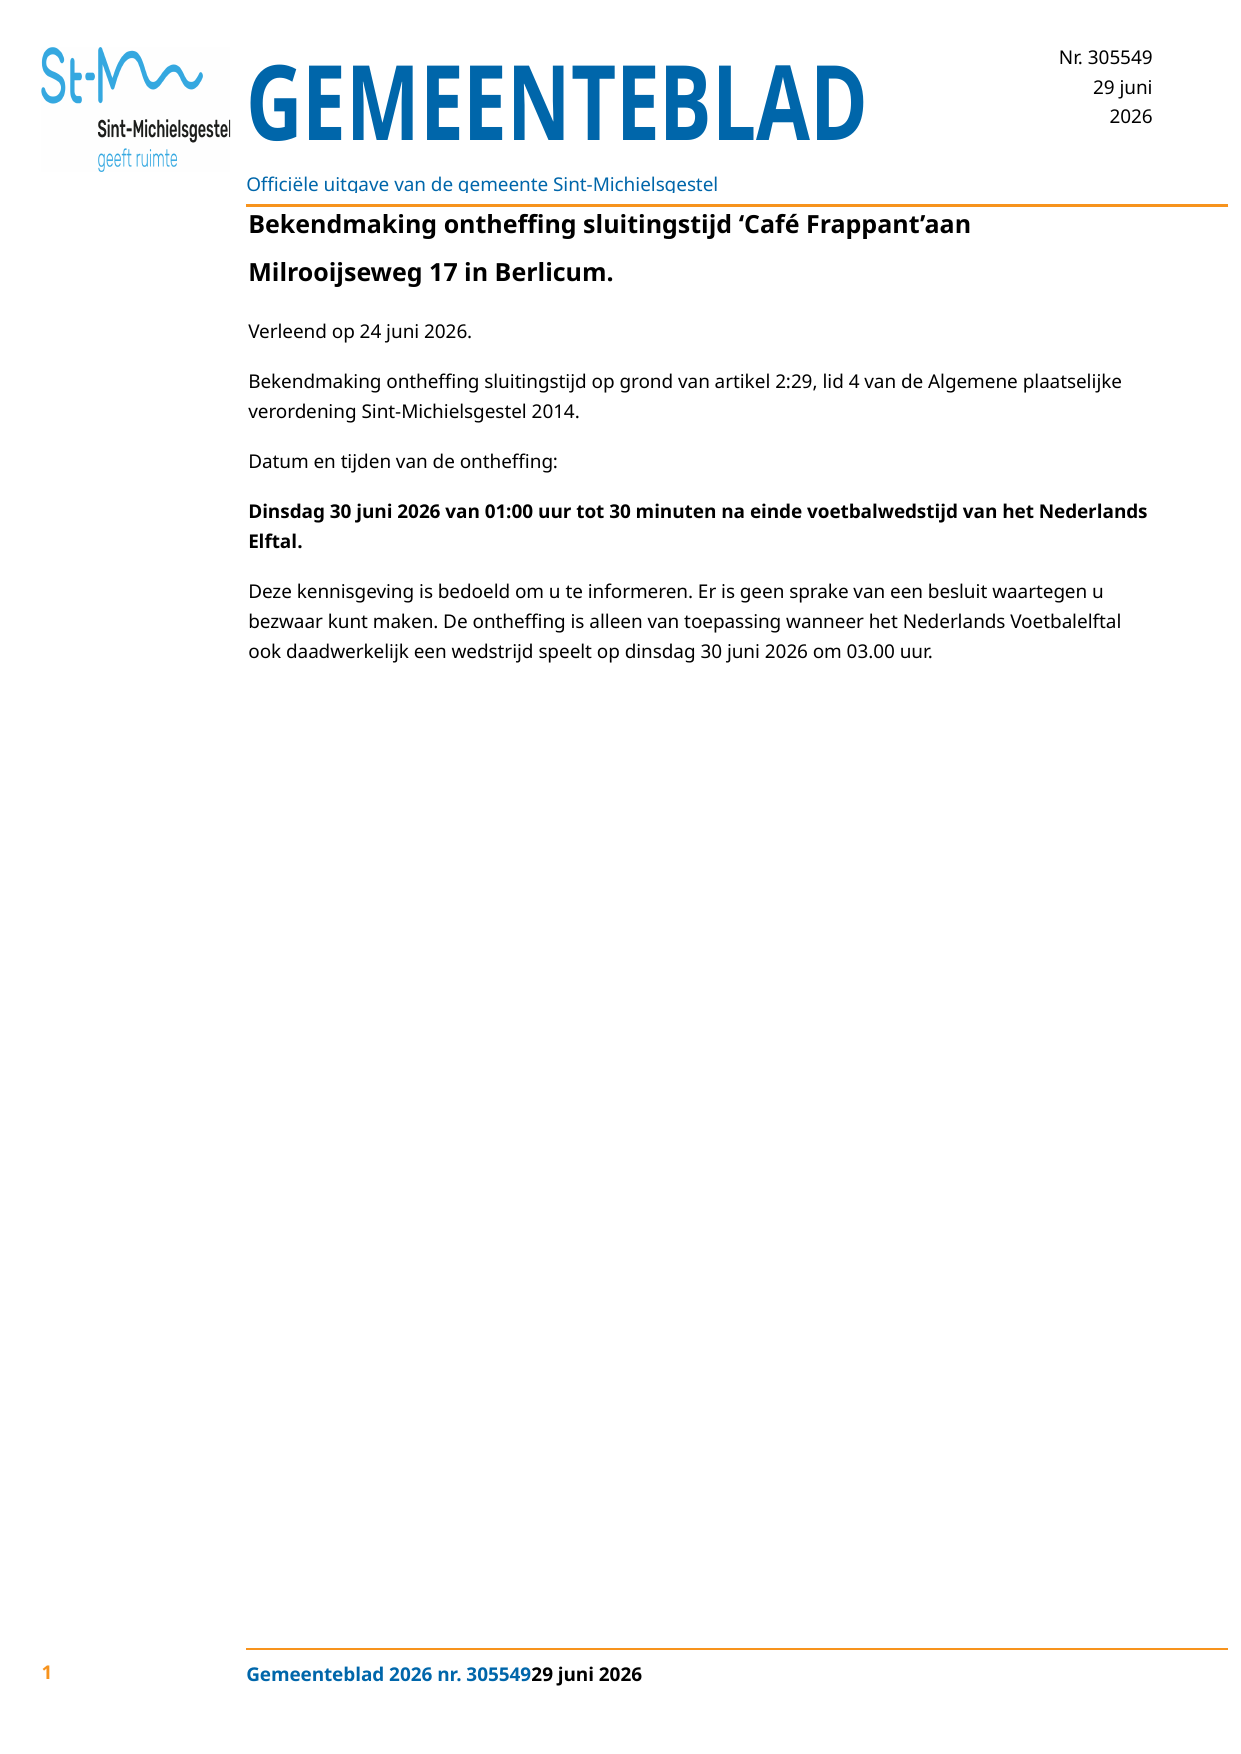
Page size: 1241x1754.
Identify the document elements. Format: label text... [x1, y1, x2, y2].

text Bekendmaking ontheffing sluitingstijd ‘Café Frappant’aan Milrooijseweg 17 in Berlicum. [248, 207, 1152, 288]
text Verleend op 24 juni 2026. [248, 318, 1152, 344]
text Deze kennisgeving is bedoeld om u te informeren. Er is geen sprake van een besluit waartegen u bezwaar kunt maken. De ontheffing is alleen van toepassing wanneer het Nederlands Voetbalelftal ook daadwerkelijk een wedstrijd speelt op dinsdag 30 juni 2026 om 03.00 uur. [248, 579, 1152, 664]
text Bekendmaking ontheffing sluitingstijd op grond van artikel 2:29, lid 4 van de Algemene plaatselijke verordening Sint-Michielsgestel 2014. [248, 368, 1152, 424]
picture [41, 47, 231, 172]
text Dinsdag 30 juni 2026 van 01:00 uur tot 30 minuten na einde voetbalwedstijd van het Nederlands Elftal. [248, 499, 1152, 554]
text Datum en tijden van de ontheffing: [248, 448, 1152, 474]
